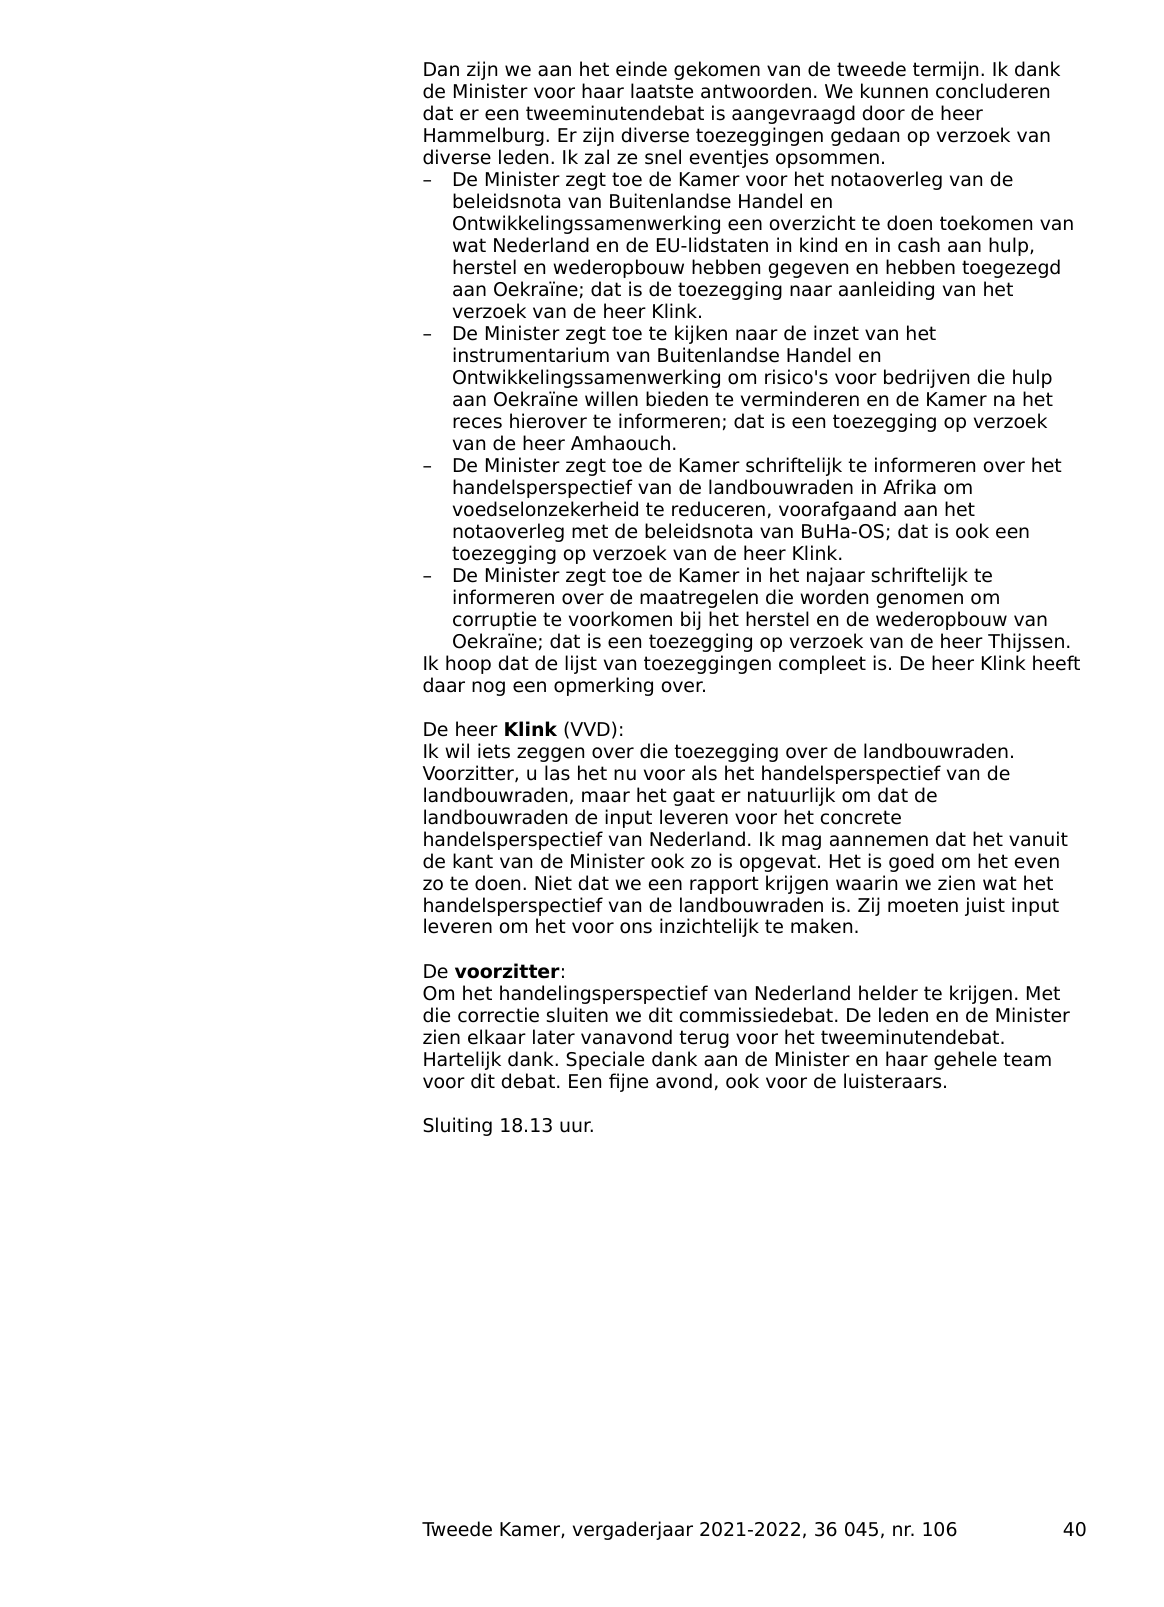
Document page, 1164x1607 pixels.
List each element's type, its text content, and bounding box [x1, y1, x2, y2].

text – De Minister zegt toe de Kamer voor het notaoverleg van de beleidsnota van Buitenlandse Handel en Ontwikkelingssamenwerking een overzicht te doen toekomen van wat Nederland en de EU-lidstaten in kind en in cash aan hulp, herstel en wederopbouw hebben gegeven en hebben toegezegd aan Oekraïne; dat is de toezegging naar aanleiding van het verzoek van de heer Klink. [422, 169, 1087, 323]
text – De Minister zegt toe te kijken naar de inzet van het instrumentarium van Buitenlandse Handel en Ontwikkelingssamenwerking om risico's voor bedrijven die hulp aan Oekraïne willen bieden te verminderen en de Kamer na het reces hierover te informeren; dat is een toezegging op verzoek van de heer Amhaouch. [422, 323, 1087, 455]
text Om het handelingsperspectief van Nederland helder te krijgen. Met die correctie sluiten we dit commissiedebat. De leden en de Minister zien elkaar later vanavond terug voor het tweeminutendebat. Hartelijk dank. Speciale dank aan de Minister en haar gehele team voor dit debat. Een fijne avond, ook voor de luisteraars. [422, 983, 1087, 1092]
text Dan zijn we aan het einde gekomen van de tweede termijn. Ik dank de Minister voor haar laatste antwoorden. We kunnen concluderen dat er een tweeminutendebat is aangevraagd door de heer Hammelburg. Er zijn diverse toezeggingen gedaan op verzoek van diverse leden. Ik zal ze snel eventjes opsommen. [422, 59, 1087, 169]
text Sluiting 18.13 uur. [422, 1115, 1087, 1137]
text – De Minister zegt toe de Kamer in het najaar schriftelijk te informeren over de maatregelen die worden genomen om corruptie te voorkomen bij het herstel en de wederopbouw van Oekraïne; dat is een toezegging op verzoek van de heer Thijssen. [422, 564, 1087, 652]
text Ik hoop dat de lijst van toezeggingen compleet is. De heer Klink heeft daar nog een opmerking over. [422, 652, 1087, 696]
text De heer Klink (VVD): [422, 719, 1087, 741]
text Ik wil iets zeggen over die toezegging over de landbouwraden. Voorzitter, u las het nu voor als het handelsperspectief van de landbouwraden, maar het gaat er natuurlijk om dat de landbouwraden de input leveren voor het concrete handelsperspectief van Nederland. Ik mag aannemen dat het vanuit de kant van de Minister ook zo is opgevat. Het is goed om het even zo te doen. Niet dat we een rapport krijgen waarin we zien wat het handelsperspectief van de landbouwraden is. Zij moeten juist input leveren om het voor ons inzichtelijk te maken. [422, 741, 1087, 938]
text De voorzitter: [422, 961, 1087, 983]
text – De Minister zegt toe de Kamer schriftelijk te informeren over het handelsperspectief van de landbouwraden in Afrika om voedselonzekerheid te reduceren, voorafgaand aan het notaoverleg met de beleidsnota van BuHa-OS; dat is ook een toezegging op verzoek van de heer Klink. [422, 455, 1087, 564]
